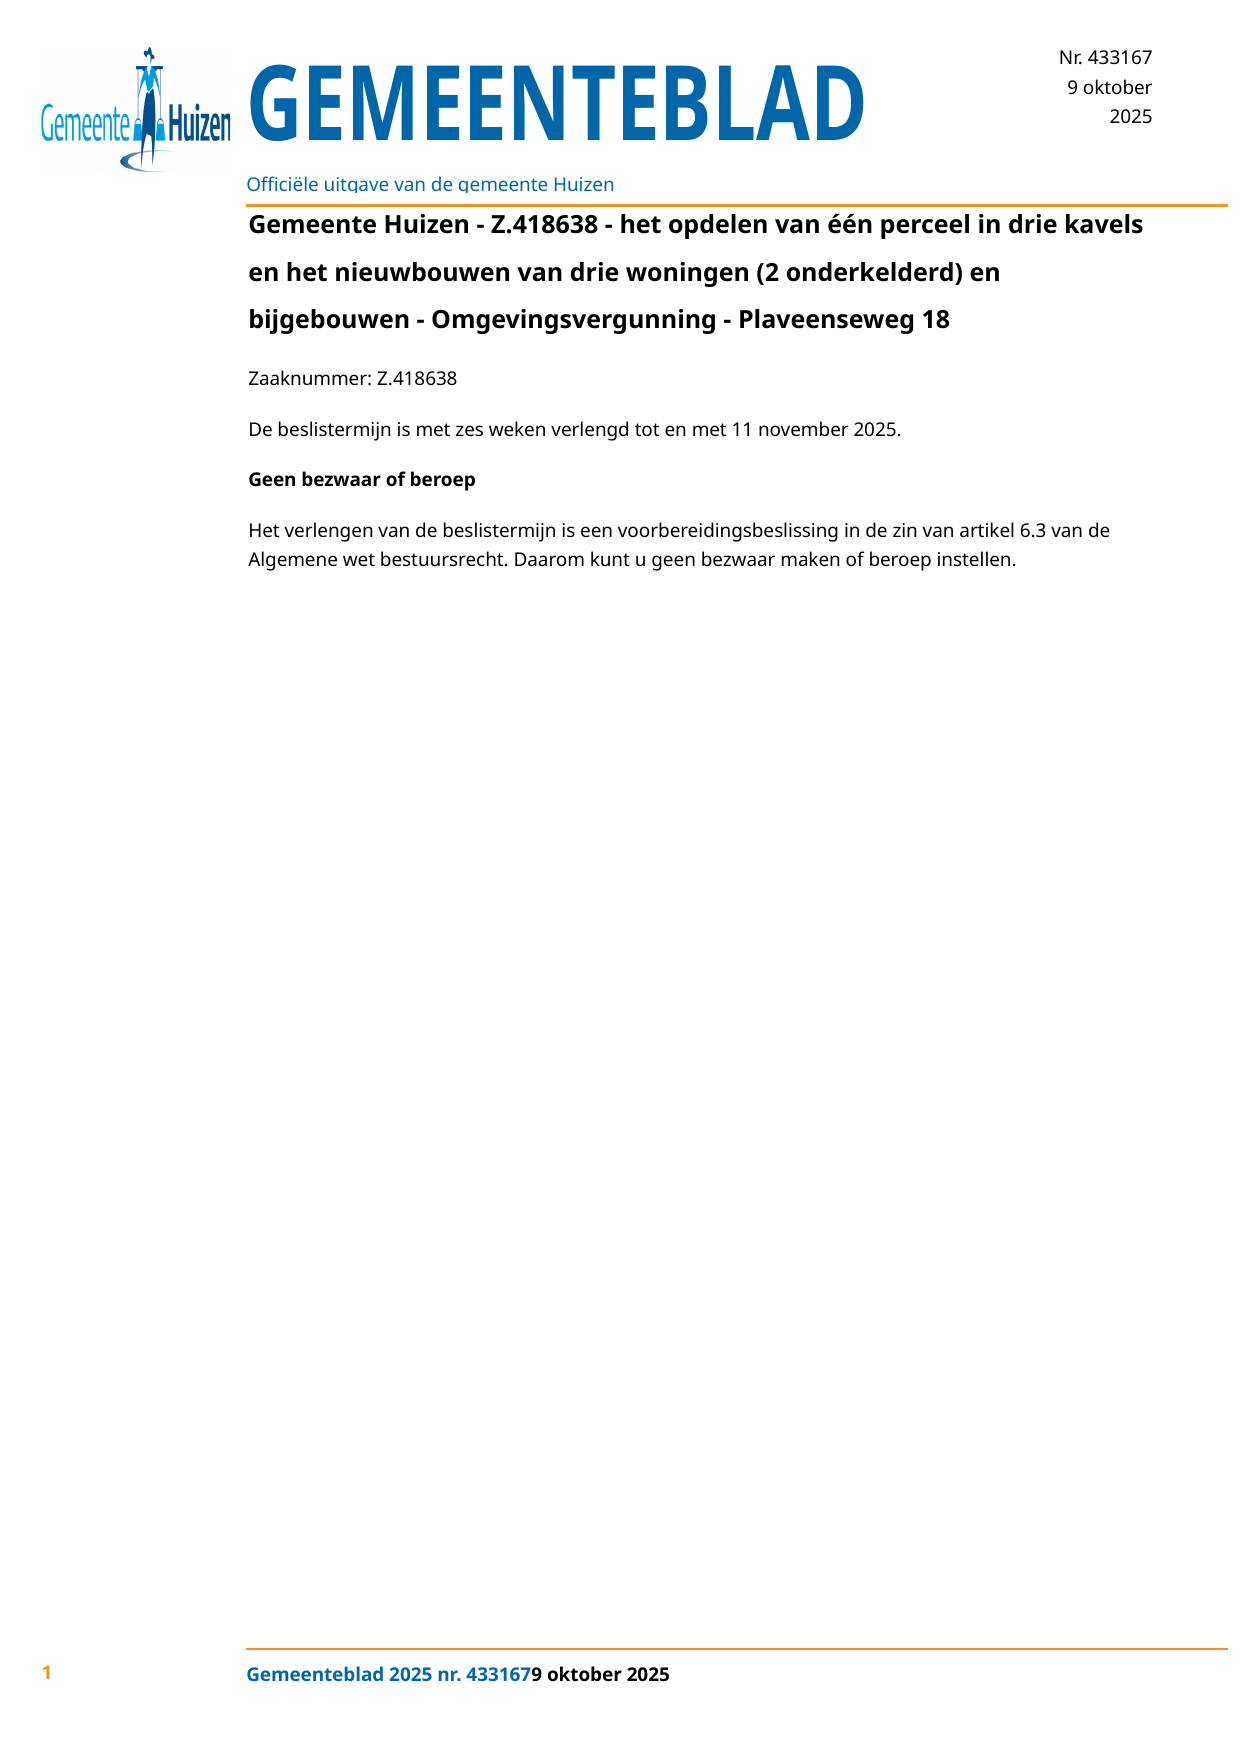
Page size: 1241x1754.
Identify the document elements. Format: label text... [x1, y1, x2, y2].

text Zaaknummer: Z.418638 [248, 366, 1152, 391]
text De beslistermijn is met zes weken verlengd tot en met 11 november 2025. [248, 416, 1152, 442]
text Geen bezwaar of beroep [248, 466, 1152, 492]
text Het verlengen van de beslistermijn is een voorbereidingsbeslissing in de zin van artikel 6.3 van de Algemene wet bestuursrecht. Daarom kunt u geen bezwaar maken of beroep instellen. [248, 517, 1152, 572]
text Gemeente Huizen - Z.418638 - het opdelen van één perceel in drie kavels en het nieuwbouwen van drie woningen (2 onderkelderd) en bijgebouwen - Omgevingsvergunning - Plaveenseweg 18 [248, 207, 1152, 336]
picture [41, 47, 231, 172]
